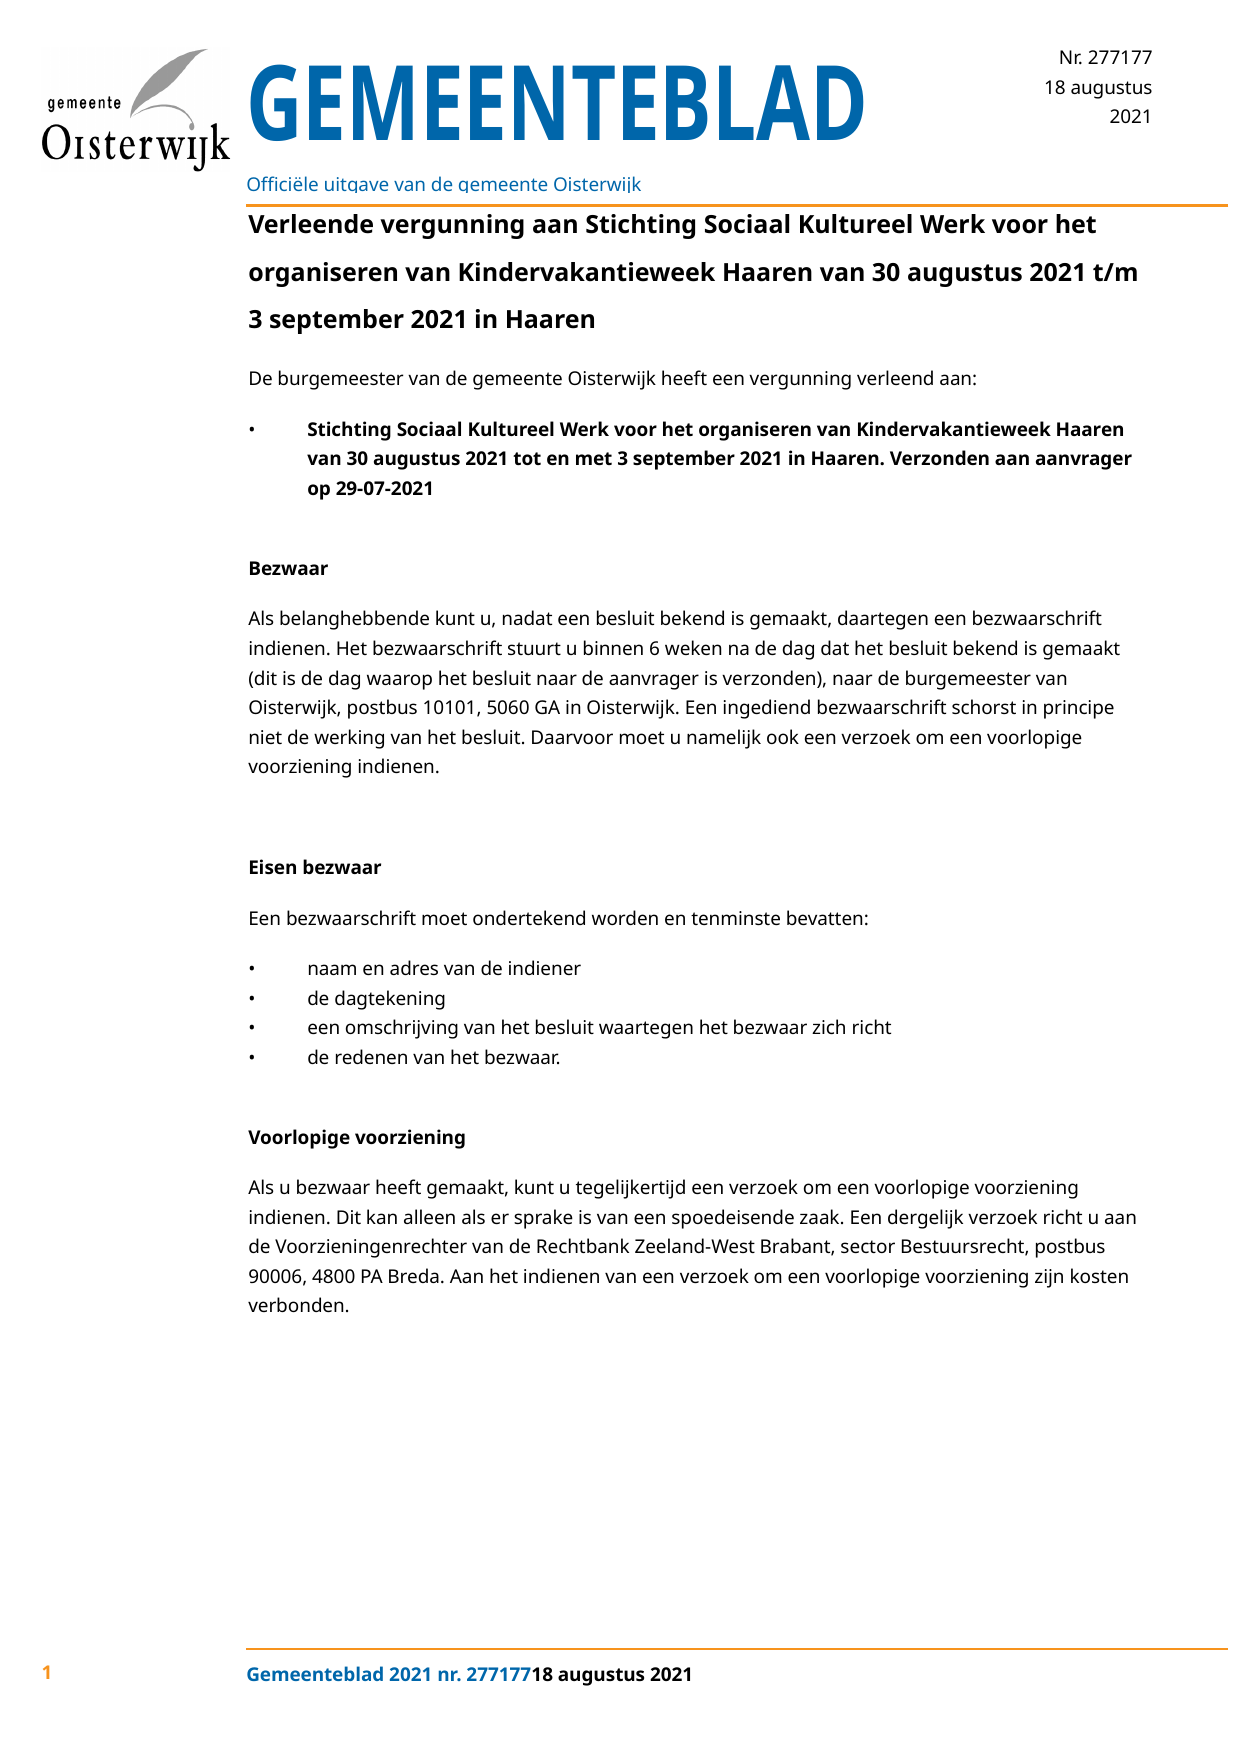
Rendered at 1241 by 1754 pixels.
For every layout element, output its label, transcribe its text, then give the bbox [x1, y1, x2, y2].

text Eisen bezwaar [248, 854, 1152, 880]
text Een bezwaarschrift moet ondertekend worden en tenminste bevatten: [248, 905, 1152, 930]
text Voorlopige voorziening [248, 1124, 1152, 1149]
text Als belanghebbende kunt u, nadat een besluit bekend is gemaakt, daartegen een bezwaarschrift indienen. Het bezwaarschrift stuurt u binnen 6 weken na de dag dat het besluit bekend is gemaakt (dit is de dag waarop het besluit naar de aanvrager is verzonden), naar de burgemeester van Oisterwijk, postbus 10101, 5060 GA in Oisterwijk. Een ingediend bezwaarschrift schorst in principe niet de werking van het besluit. Daarvoor moet u namelijk ook een verzoek om een voorlopige voorziening indienen. [248, 606, 1152, 779]
list Stichting Sociaal Kultureel Werk voor het organiseren van Kindervakantieweek Haaren van 30 augustus 2021 tot en met 3 september 2021 in Haaren. Verzonden aan aanvrager op 29-07-2021 [248, 416, 1152, 501]
text Als u bezwaar heeft gemaakt, kunt u tegelijkertijd een verzoek om een voorlopige voorziening indienen. Dit kan alleen als er sprake is van een spoedeisende zaak. Een dergelijk verzoek richt u aan de Voorzieningenrechter van de Rechtbank Zeeland-West Brabant, sector Bestuursrecht, postbus 90006, 4800 PA Breda. Aan het indienen van een verzoek om een voorlopige voorziening zijn kosten verbonden. [248, 1174, 1152, 1318]
list naam en adres van de indiener [248, 955, 1152, 981]
text Bezwaar [248, 555, 1152, 581]
picture [41, 47, 231, 172]
text Verleende vergunning aan Stichting Sociaal Kultureel Werk voor het organiseren van Kindervakantieweek Haaren van 30 augustus 2021 t/m 3 september 2021 in Haaren [248, 207, 1152, 336]
list de redenen van het bezwaar. [248, 1044, 1152, 1069]
list een omschrijving van het besluit waartegen het bezwaar zich richt [248, 1014, 1152, 1040]
text De burgemeester van de gemeente Oisterwijk heeft een vergunning verleend aan: [248, 366, 1152, 391]
list de dagtekening [248, 985, 1152, 1010]
